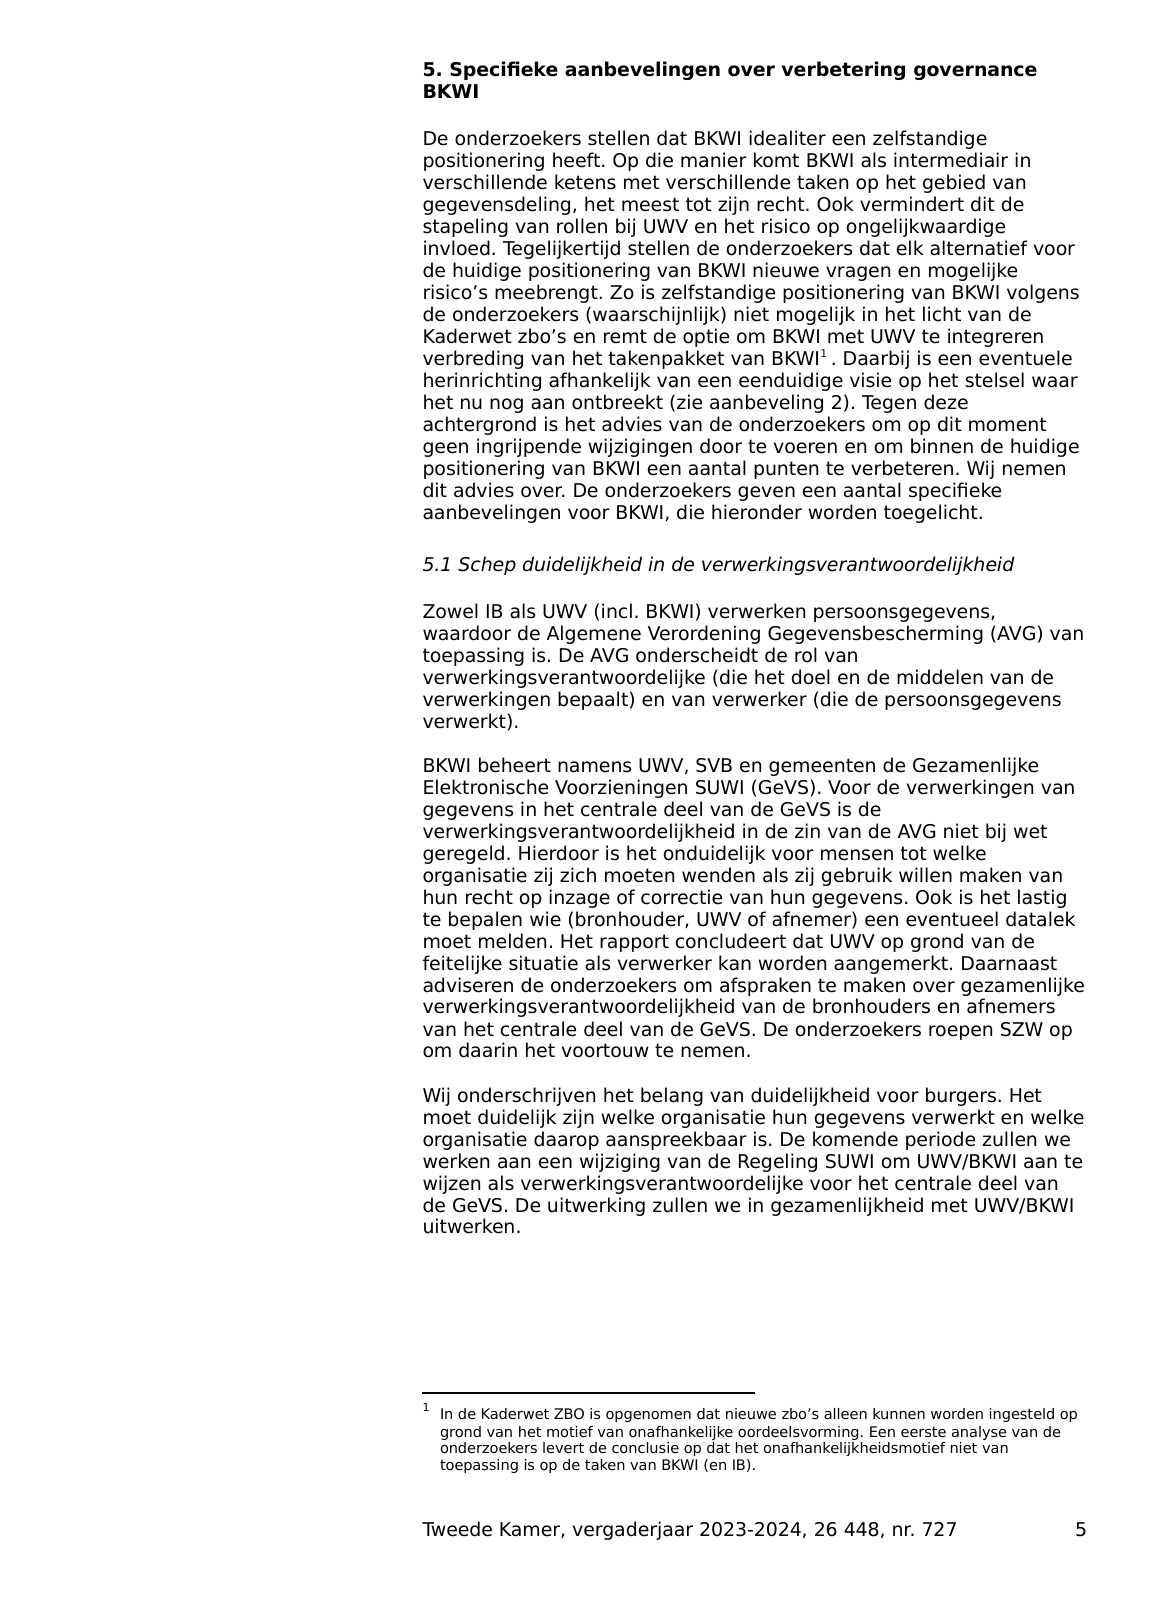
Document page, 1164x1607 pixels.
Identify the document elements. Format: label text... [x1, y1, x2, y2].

text In de Kaderwet ZBO is opgenomen dat nieuwe zbo’s alleen kunnen worden ingesteld op grond van het motief van onafhankelijke oordeelsvorming. Een eerste analyse van de onderzoekers levert de conclusie op dat het onafhankelijkheidsmotief niet van toepassing is op de taken van BKWI (en IB). [422, 1402, 1087, 1474]
text Wij onderschrijven het belang van duidelijkheid voor burgers. Het moet duidelijk zijn welke organisatie hun gegevens verwerkt en welke organisatie daarop aanspreekbaar is. De komende periode zullen we werken aan een wijziging van de Regeling SUWI om UWV/BKWI aan te wijzen als verwerkingsverantwoordelijke voor het centrale deel van de GeVS. De uitwerking zullen we in gezamenlijkheid met UWV/BKWI uitwerken. [422, 1084, 1087, 1238]
subtitle 5.1 Schep duidelijkheid in de verwerkingsverantwoordelijkheid [422, 554, 1087, 576]
text BKWI beheert namens UWV, SVB en gemeenten de Gezamenlijke Elektronische Voorzieningen SUWI (GeVS). Voor de verwerkingen van gegevens in het centrale deel van de GeVS is de verwerkingsverantwoordelijkheid in de zin van de AVG niet bij wet geregeld. Hierdoor is het onduidelijk voor mensen tot welke organisatie zij zich moeten wenden als zij gebruik willen maken van hun recht op inzage of correctie van hun gegevens. Ook is het lastig te bepalen wie (bronhouder, UWV of afnemer) een eventueel datalek moet melden. Het rapport concludeert dat UWV op grond van de feitelijke situatie als verwerker kan worden aangemerkt. Daarnaast adviseren de onderzoekers om afspraken te maken over gezamenlijke verwerkingsverantwoordelijkheid van de bronhouders en afnemers van het centrale deel van de GeVS. De onderzoekers roepen SZW op om daarin het voortouw te nemen. [422, 755, 1087, 1062]
subtitle 5. Specifieke aanbevelingen over verbetering governance BKWI [422, 59, 1087, 103]
text Zowel IB als UWV (incl. BKWI) verwerken persoonsgegevens, waardoor de Algemene Verordening Gegevensbescherming (AVG) van toepassing is. De AVG onderscheidt de rol van verwerkingsverantwoordelijke (die het doel en de middelen van de verwerkingen bepaalt) en van verwerker (die de persoonsgegevens verwerkt). [422, 601, 1087, 732]
text De onderzoekers stellen dat BKWI idealiter een zelfstandige positionering heeft. Op die manier komt BKWI als intermediair in verschillende ketens met verschillende taken op het gebied van gegevensdeling, het meest tot zijn recht. Ook vermindert dit de stapeling van rollen bij UWV en het risico op ongelijkwaardige invloed. Tegelijkertijd stellen de onderzoekers dat elk alternatief voor de huidige positionering van BKWI nieuwe vragen en mogelijke risico’s meebrengt. Zo is zelfstandige positionering van BKWI volgens de onderzoekers (waarschijnlijk) niet mogelijk in het licht van de Kaderwet zbo’s en remt de optie om BKWI met UWV te integreren verbreding van het takenpakket van BKWI. Daarbij is een eventuele herinrichting afhankelijk van een eenduidige visie op het stelsel waar het nu nog aan ontbreekt (zie aanbeveling 2). Tegen deze achtergrond is het advies van de onderzoekers om op dit moment geen ingrijpende wijzigingen door te voeren en om binnen de huidige positionering van BKWI een aantal punten te verbeteren. Wij nemen dit advies over. De onderzoekers geven een aantal specifieke aanbevelingen voor BKWI, die hieronder worden toegelicht. [422, 128, 1087, 524]
